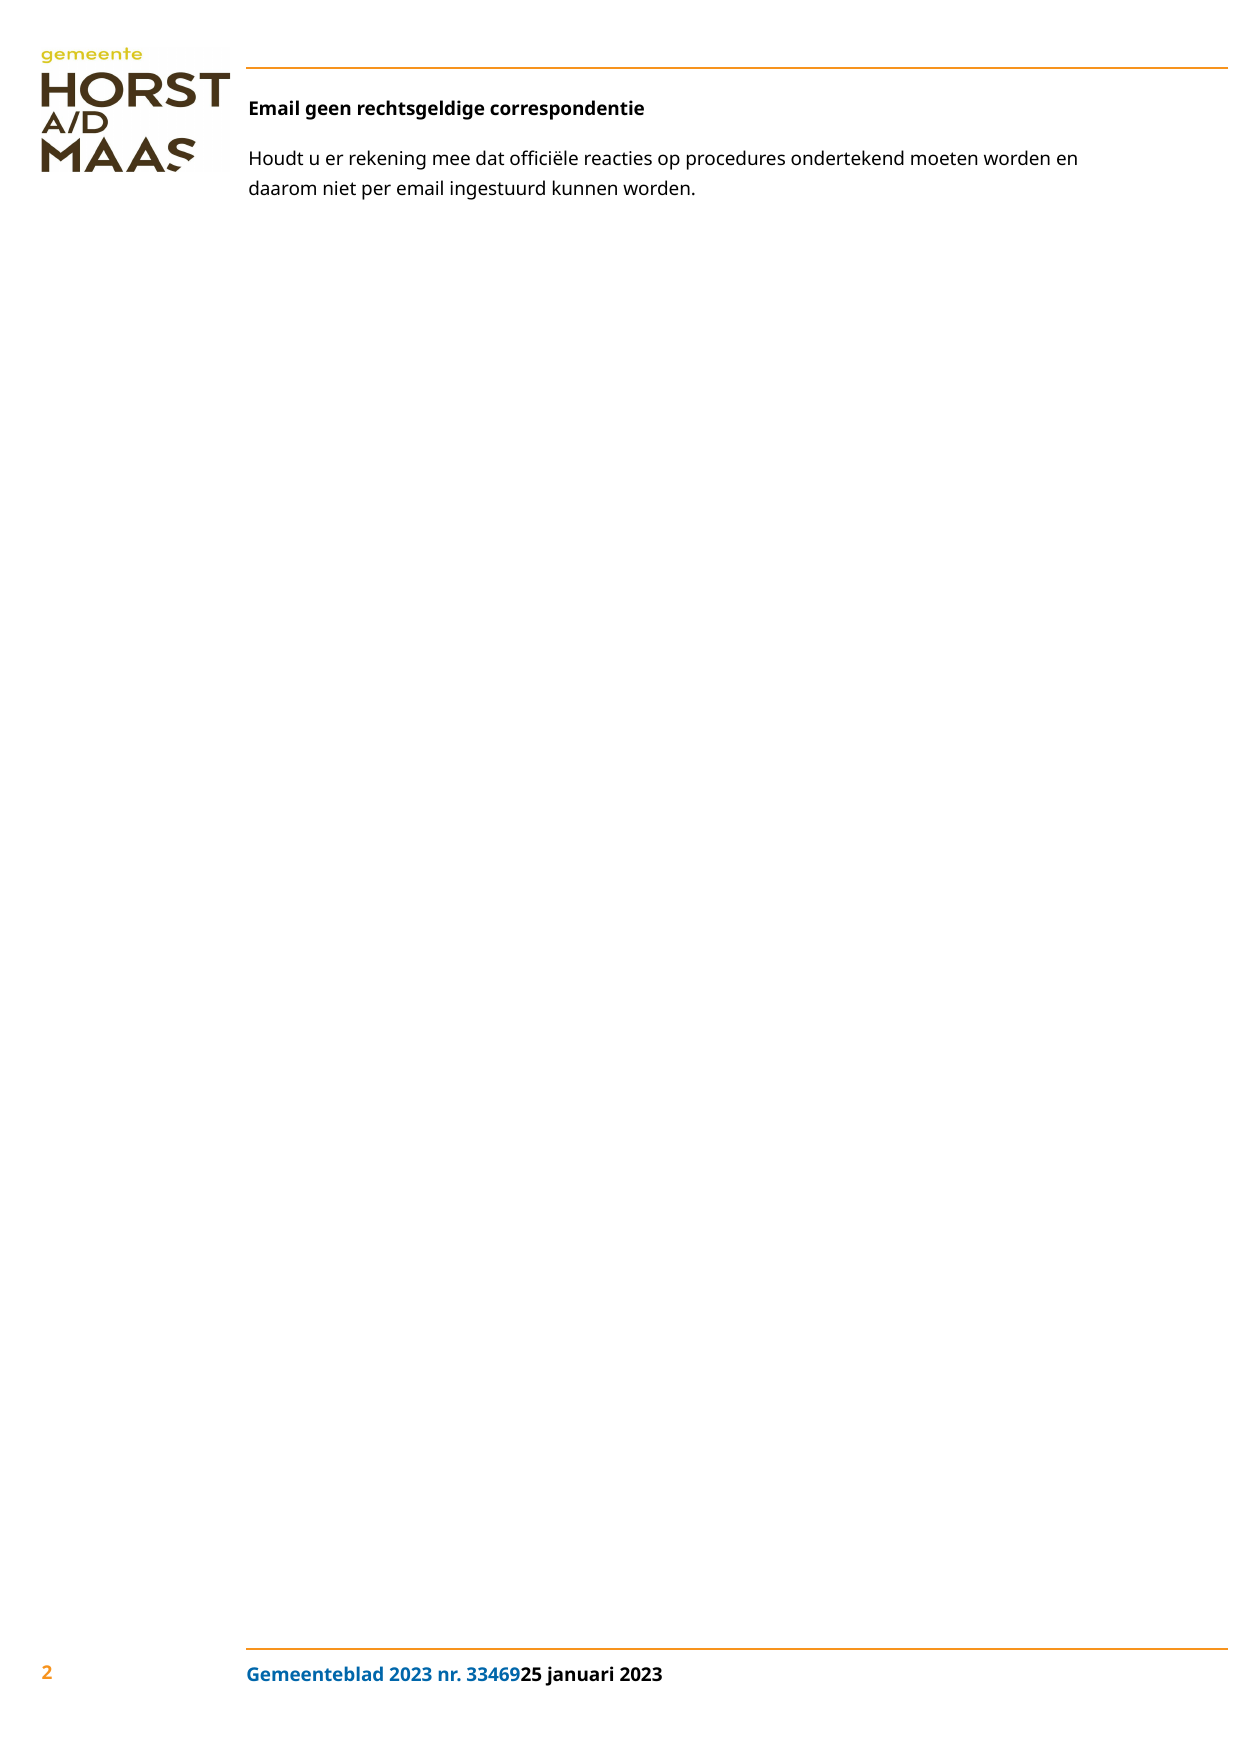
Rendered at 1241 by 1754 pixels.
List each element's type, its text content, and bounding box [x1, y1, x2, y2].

text Houdt u er rekening mee dat officiële reacties op procedures ondertekend moeten worden en daarom niet per email ingestuurd kunnen worden. [248, 145, 1152, 201]
text Email geen rechtsgeldige correspondentie [248, 95, 1152, 121]
picture [41, 47, 231, 172]
